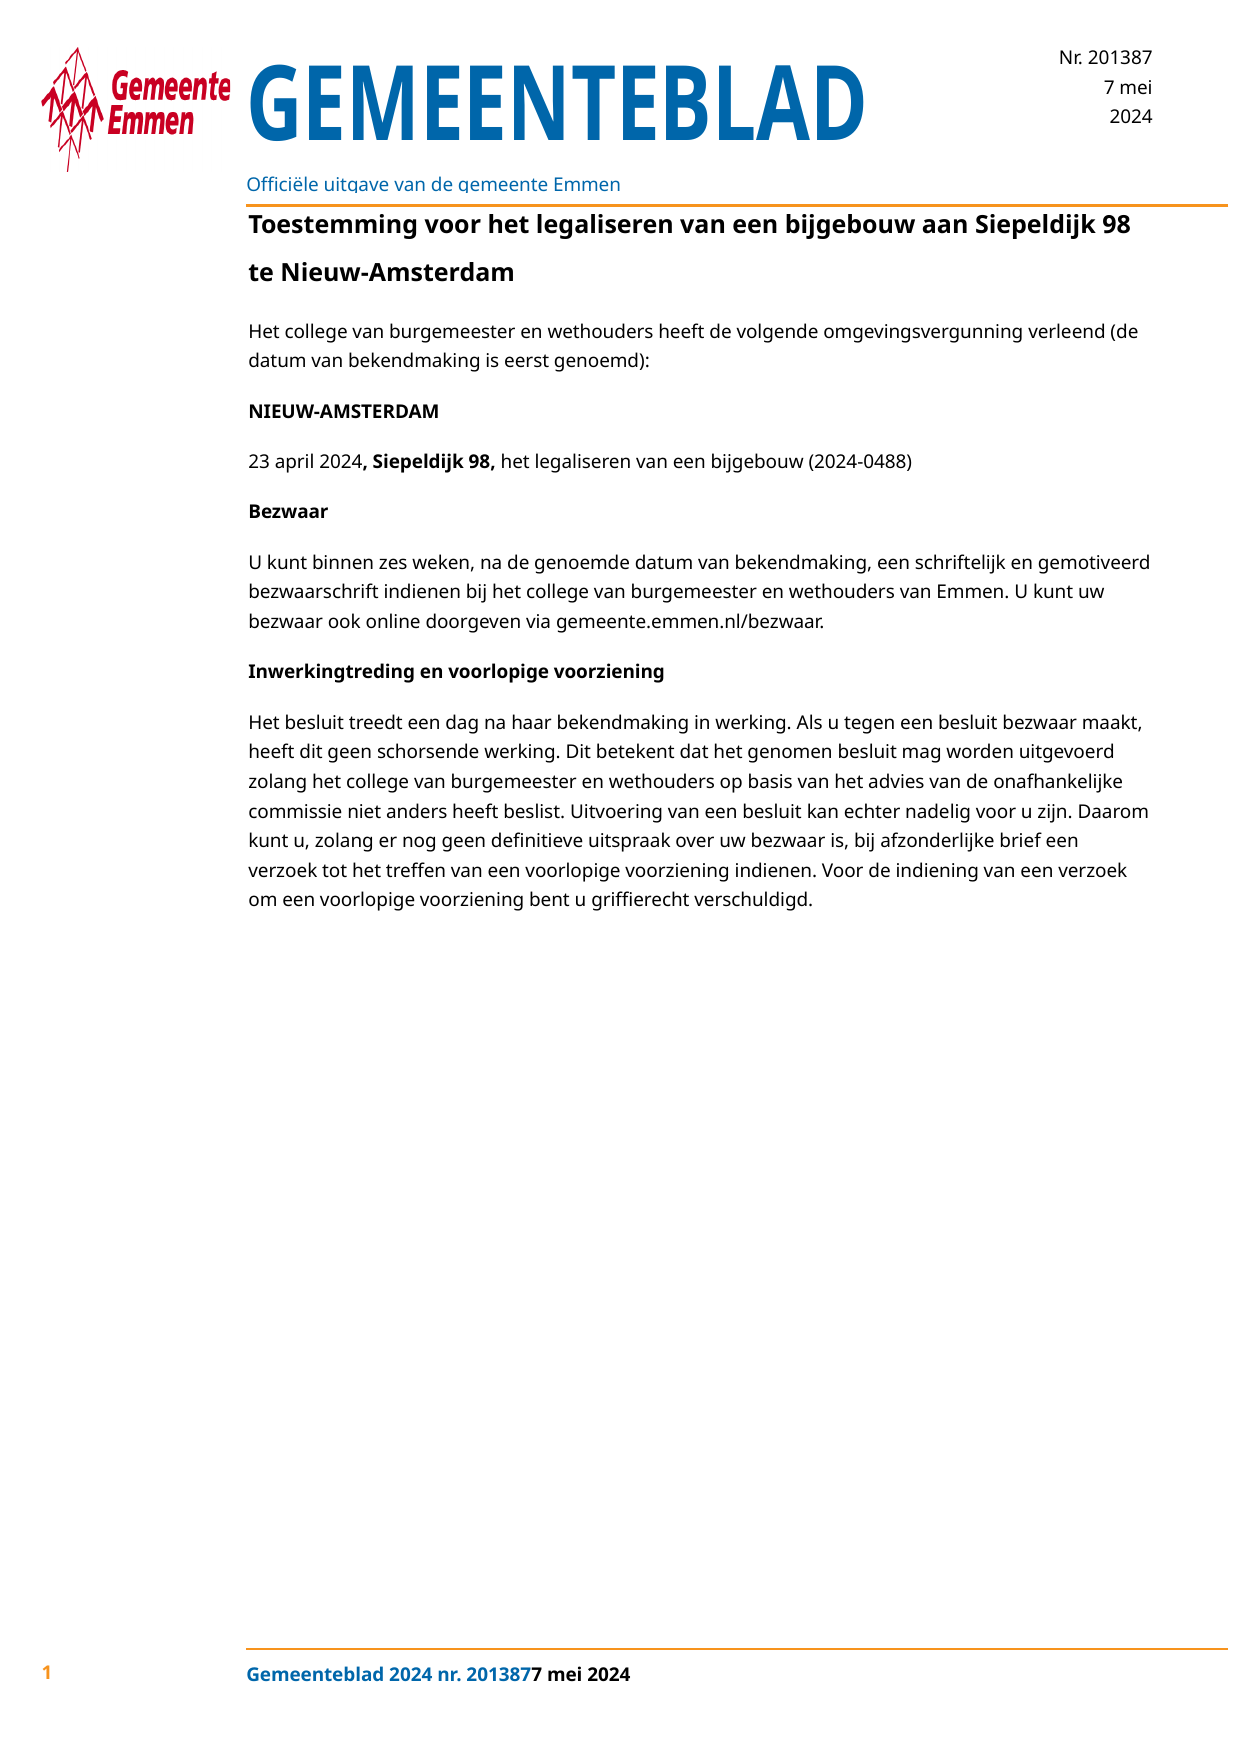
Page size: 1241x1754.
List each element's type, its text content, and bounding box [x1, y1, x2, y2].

picture [41, 47, 231, 172]
text U kunt binnen zes weken, na de genoemde datum van bekendmaking, een schriftelijk en gemotiveerd bezwaarschrift indienen bij het college van burgemeester en wethouders van Emmen. U kunt uw bezwaar ook online doorgeven via gemeente.emmen.nl/bezwaar. [248, 549, 1152, 634]
text Bezwaar [248, 499, 1152, 524]
text Toestemming voor het legaliseren van een bijgebouw aan Siepeldijk 98 te Nieuw-Amsterdam [248, 207, 1152, 288]
text Inwerkingtreding en voorlopige voorziening [248, 659, 1152, 684]
text Het besluit treedt een dag na haar bekendmaking in werking. Als u tegen een besluit bezwaar maakt, heeft dit geen schorsende werking. Dit betekent dat het genomen besluit mag worden uitgevoerd zolang het college van burgemeester en wethouders op basis van het advies van de onafhankelijke commissie niet anders heeft beslist. Uitvoering van een besluit kan echter nadelig voor u zijn. Daarom kunt u, zolang er nog geen definitieve uitspraak over uw bezwaar is, bij afzonderlijke brief een verzoek tot het treffen van een voorlopige voorziening indienen. Voor de indiening van een verzoek om een voorlopige voorziening bent u griffierecht verschuldigd. [248, 709, 1152, 912]
text Het college van burgemeester en wethouders heeft de volgende omgevingsvergunning verleend (de datum van bekendmaking is eerst genoemd): [248, 318, 1152, 373]
text 23 april 2024, Siepeldijk 98, het legaliseren van een bijgebouw (2024-0488) [248, 448, 1152, 474]
text NIEUW-AMSTERDAM [248, 398, 1152, 424]
